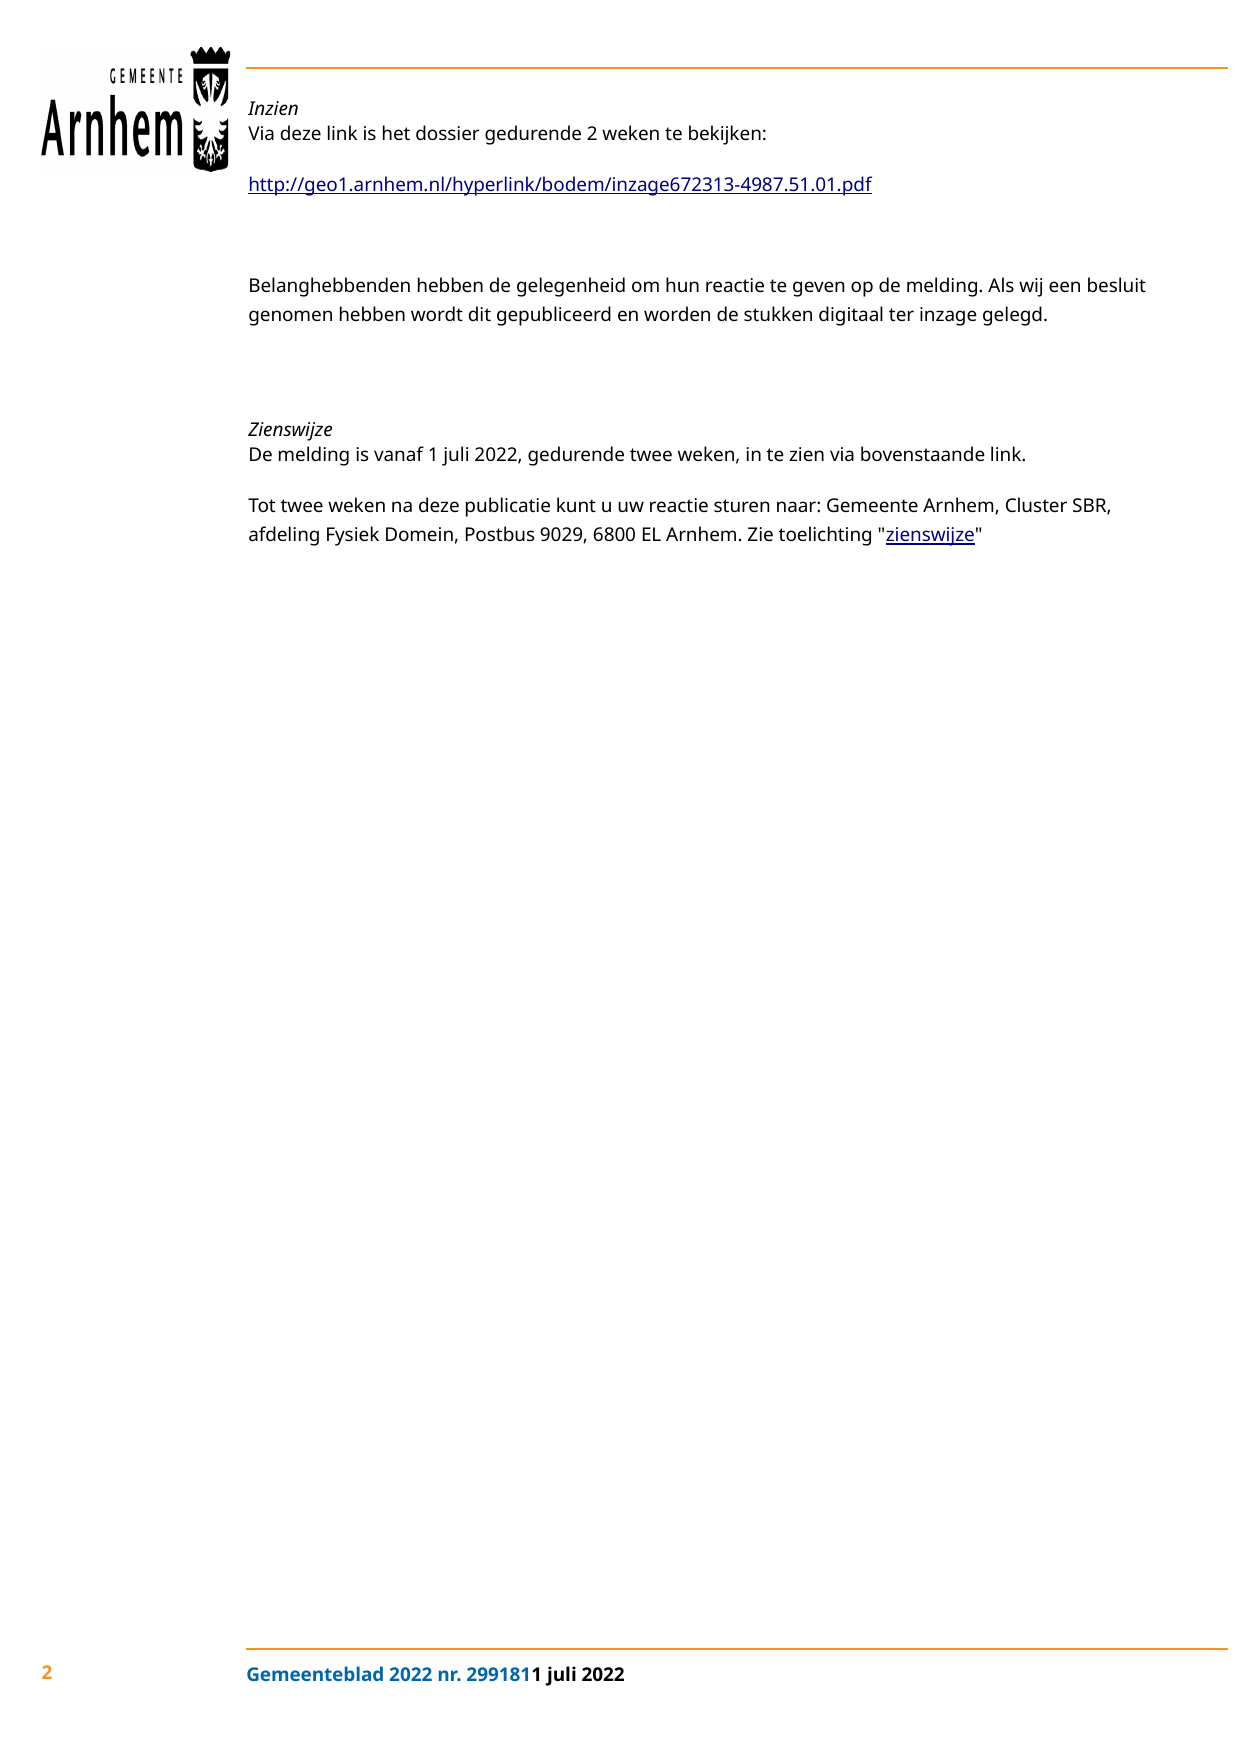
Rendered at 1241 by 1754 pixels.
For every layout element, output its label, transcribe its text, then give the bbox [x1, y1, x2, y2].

text Via deze link is het dossier gedurende 2 weken te bekijken: [248, 121, 1152, 146]
text Inzien [248, 95, 1152, 121]
text Tot twee weken na deze publicatie kunt u uw reactie sturen naar: Gemeente Arnhem, Cluster SBR, afdeling Fysiek Domein, Postbus 9029, 6800 EL Arnhem. Zie toelichting "zienswijze" [248, 492, 1152, 547]
text Belanghebbenden hebben de gelegenheid om hun reactie te geven op de melding. Als wij een besluit genomen hebben wordt dit gepubliceerd en worden de stukken digitaal ter inzage gelegd. [248, 272, 1152, 327]
text http://geo1.arnhem.nl/hyperlink/bodem/inzage672313-4987.51.01.pdf [248, 171, 1152, 197]
picture [41, 47, 231, 172]
text Zienswijze [248, 416, 1152, 441]
text De melding is vanaf 1 juli 2022, gedurende twee weken, in te zien via bovenstaande link. [248, 441, 1152, 467]
